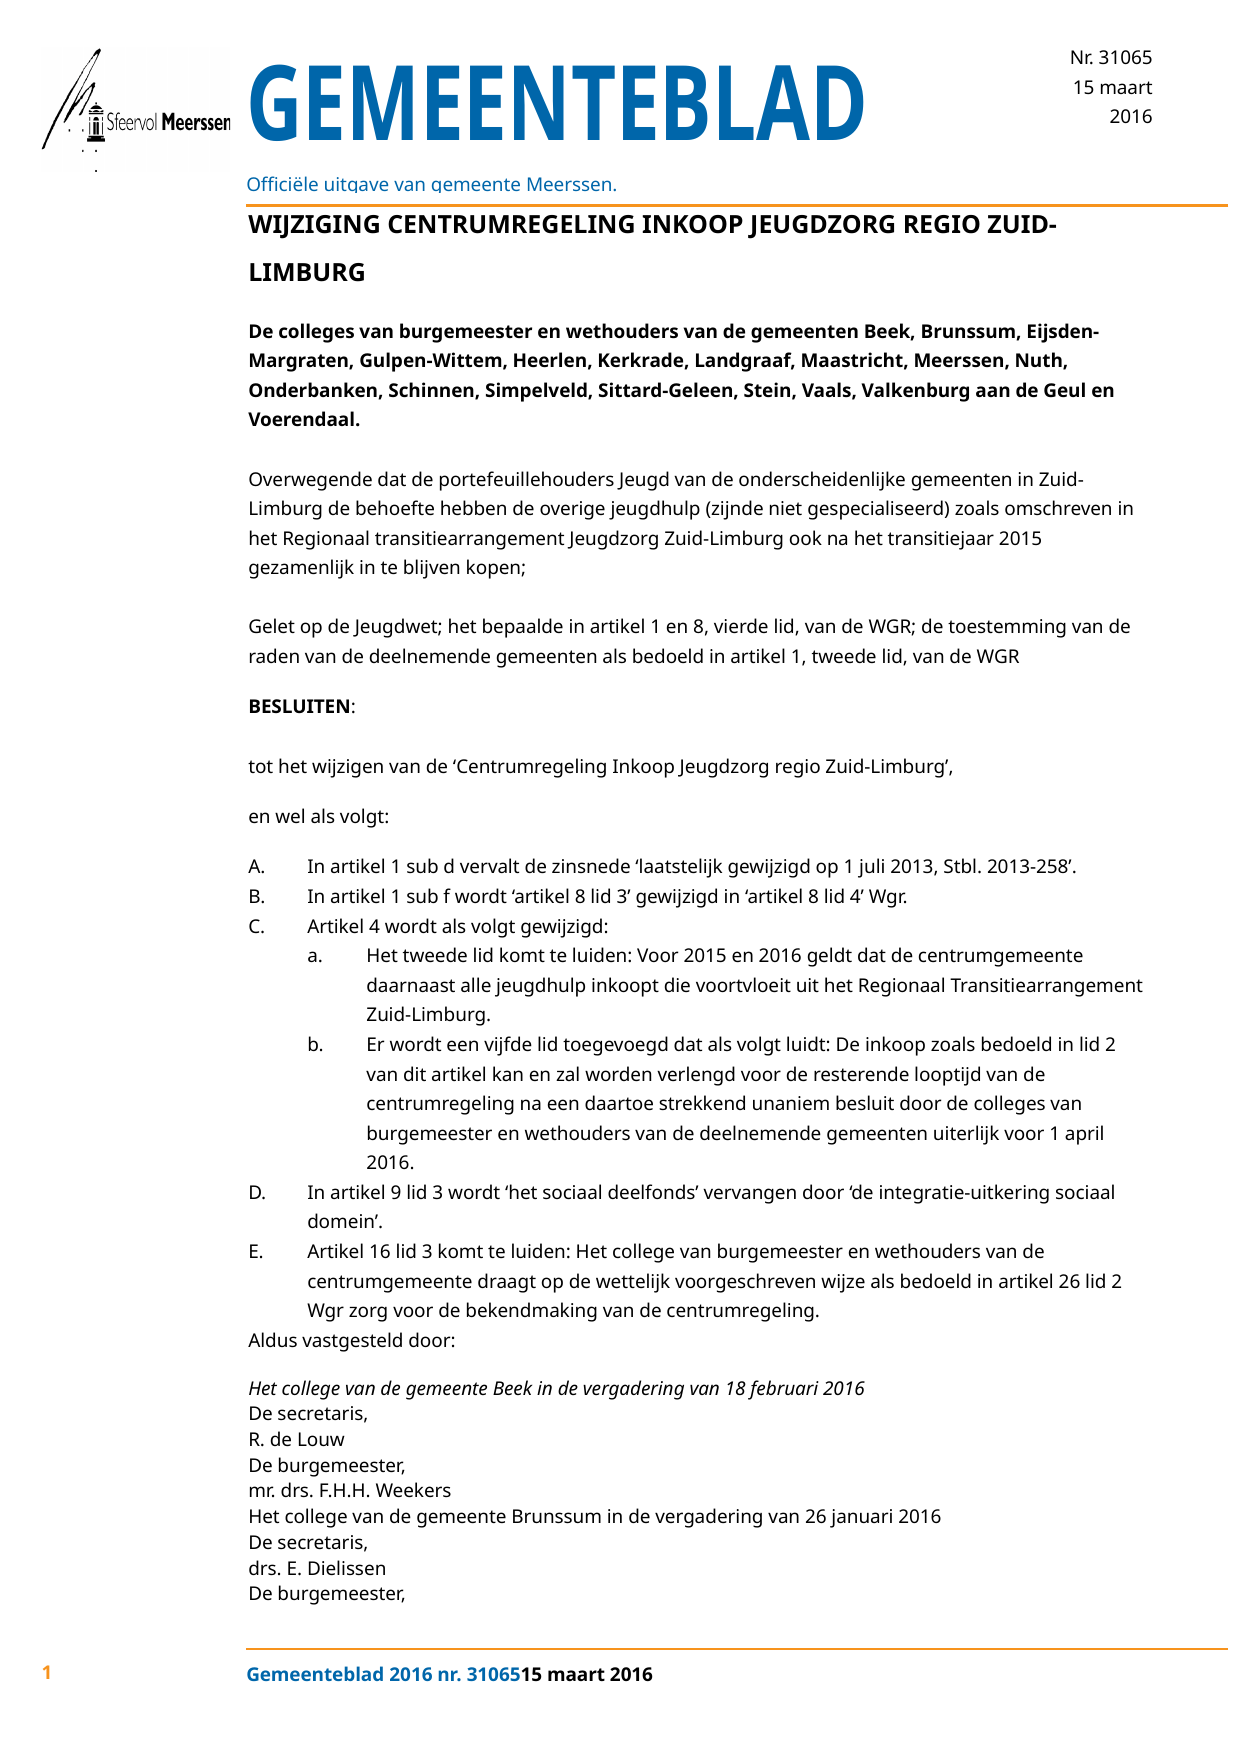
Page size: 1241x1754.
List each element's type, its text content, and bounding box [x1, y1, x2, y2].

text Overwegende dat de portefeuillehouders Jeugd van de onderscheidenlijke gemeenten in Zuid-Limburg de behoefte hebben de overige jeugdhulp (zijnde niet gespecialiseerd) zoals omschreven in het Regionaal transitiearrangement Jeugdzorg Zuid-Limburg ook na het transitiejaar 2015 gezamenlijk in te blijven kopen; [248, 466, 1152, 580]
text WIJZIGING CENTRUMREGELING INKOOP JEUGDZORG REGIO ZUID-LIMBURG [248, 207, 1152, 288]
text De burgemeester, [248, 1581, 1152, 1606]
text BESLUITEN: [248, 694, 1152, 719]
text en wel als volgt: [248, 803, 1152, 829]
text Aldus vastgesteld door: [248, 1327, 1152, 1353]
text Gelet op de Jeugdwet; het bepaalde in artikel 1 en 8, vierde lid, van de WGR; de toestemming van de raden van de deelnemende gemeenten als bedoeld in artikel 1, tweede lid, van de WGR [248, 614, 1152, 669]
text De colleges van burgemeester en wethouders van de gemeenten Beek, Brunssum, Eijsden-Margraten, Gulpen-Wittem, Heerlen, Kerkrade, Landgraaf, Maastricht, Meerssen, Nuth, Onderbanken, Schinnen, Simpelveld, Sittard-Geleen, Stein, Vaals, Valkenburg aan de Geul en Voerendaal. [248, 318, 1152, 432]
text De secretaris, [248, 1529, 1152, 1555]
list Er wordt een vijfde lid toegevoegd dat als volgt luidt: De inkoop zoals bedoeld in lid 2 van dit artikel kan en zal worden verlengd voor de resterende looptijd van de centrumregeling na een daartoe strekkend unaniem besluit door de colleges van burgemeester en wethouders van de deelnemende gemeenten uiterlijk voor 1 april 2016. [307, 1031, 1152, 1175]
picture [41, 47, 231, 172]
text mr. drs. F.H.H. Weekers [248, 1478, 1152, 1503]
text De burgemeester, [248, 1452, 1152, 1478]
text Het college van de gemeente Brunssum in de vergadering van 26 januari 2016 [248, 1503, 1152, 1529]
text R. de Louw [248, 1426, 1152, 1452]
text tot het wijzigen van de ‘Centrumregeling Inkoop Jeugdzorg regio Zuid-Limburg’, [248, 753, 1152, 778]
list In artikel 9 lid 3 wordt ‘het sociaal deelfonds’ vervangen door ‘de integratie-uitkering sociaal domein’. [248, 1179, 1152, 1234]
list In artikel 1 sub d vervalt de zinsnede ‘laatstelijk gewijzigd op 1 juli 2013, Stbl. 2013-258’. [248, 854, 1152, 879]
text De secretaris, [248, 1401, 1152, 1426]
text drs. E. Dielissen [248, 1555, 1152, 1581]
list Artikel 4 wordt als volgt gewijzigd: [248, 913, 1152, 938]
text Het college van de gemeente Beek in de vergadering van 18 februari 2016 [248, 1375, 1152, 1401]
list In artikel 1 sub f wordt ‘artikel 8 lid 3’ gewijzigd in ‘artikel 8 lid 4’ Wgr. [248, 883, 1152, 909]
list Artikel 16 lid 3 komt te luiden: Het college van burgemeester en wethouders van de centrumgemeente draagt op de wettelijk voorgeschreven wijze als bedoeld in artikel 26 lid 2 Wgr zorg voor de bekendmaking van de centrumregeling. [248, 1238, 1152, 1323]
list Het tweede lid komt te luiden: Voor 2015 en 2016 geldt dat de centrumgemeente daarnaast alle jeugdhulp inkoopt die voortvloeit uit het Regionaal Transitiearrangement Zuid-Limburg. [307, 942, 1152, 1027]
